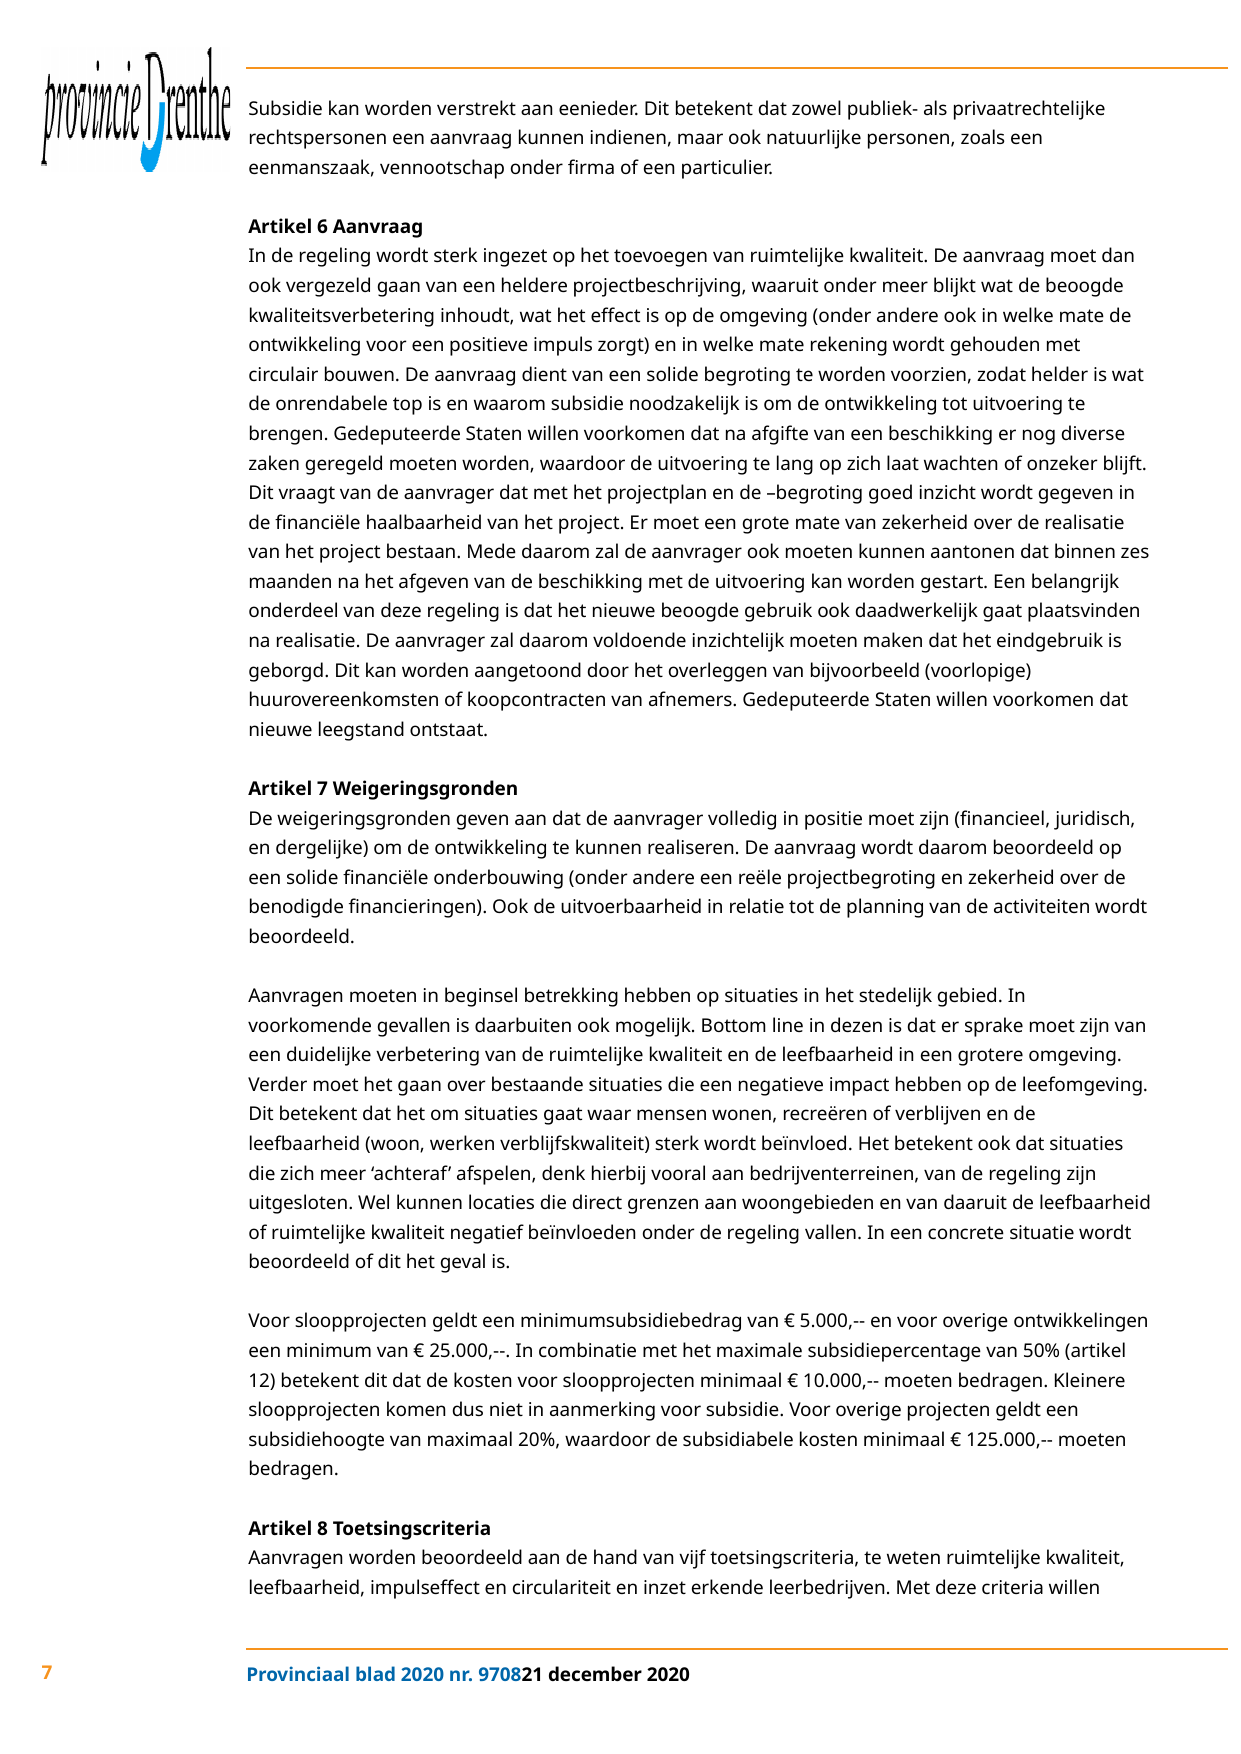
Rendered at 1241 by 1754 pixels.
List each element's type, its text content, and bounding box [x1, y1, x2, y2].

text Aanvragen worden beoordeeld aan de hand van vijf toetsingscriteria, te weten ruimtelijke kwaliteit, leefbaarheid, impulseffect en circulariteit en inzet erkende leerbedrijven. Met deze criteria willen [248, 1544, 1152, 1600]
text In de regeling wordt sterk ingezet op het toevoegen van ruimtelijke kwaliteit. De aanvraag moet dan ook vergezeld gaan van een heldere projectbeschrijving, waaruit onder meer blijkt wat de beoogde kwaliteitsverbetering inhoudt, wat het effect is op de omgeving (onder andere ook in welke mate de ontwikkeling voor een positieve impuls zorgt) en in welke mate rekening wordt gehouden met circulair bouwen. De aanvraag dient van een solide begroting te worden voorzien, zodat helder is wat de onrendabele top is en waarom subsidie noodzakelijk is om de ontwikkeling tot uitvoering te brengen. Gedeputeerde Staten willen voorkomen dat na afgifte van een beschikking er nog diverse zaken geregeld moeten worden, waardoor de uitvoering te lang op zich laat wachten of onzeker blijft. Dit vraagt van de aanvrager dat met het projectplan en de –begroting goed inzicht wordt gegeven in de financiële haalbaarheid van het project. Er moet een grote mate van zekerheid over de realisatie van het project bestaan. Mede daarom zal de aanvrager ook moeten kunnen aantonen dat binnen zes maanden na het afgeven van de beschikking met de uitvoering kan worden gestart. Een belangrijk onderdeel van deze regeling is dat het nieuwe beoogde gebruik ook daadwerkelijk gaat plaatsvinden na realisatie. De aanvrager zal daarom voldoende inzichtelijk moeten maken dat het eindgebruik is geborgd. Dit kan worden aangetoond door het overleggen van bijvoorbeeld (voorlopige) huurovereenkomsten of koopcontracten van afnemers. Gedeputeerde Staten willen voorkomen dat nieuwe leegstand ontstaat. [248, 243, 1152, 742]
text Aanvragen moeten in beginsel betrekking hebben op situaties in het stedelijk gebied. In voorkomende gevallen is daarbuiten ook mogelijk. Bottom line in dezen is dat er sprake moet zijn van een duidelijke verbetering van de ruimtelijke kwaliteit en de leefbaarheid in een grotere omgeving. Verder moet het gaan over bestaande situaties die een negatieve impact hebben op de leefomgeving. Dit betekent dat het om situaties gaat waar mensen wonen, recreëren of verblijven en de leefbaarheid (woon, werken verblijfskwaliteit) sterk wordt beïnvloed. Het betekent ook dat situaties die zich meer ‘achteraf’ afspelen, denk hierbij vooral aan bedrijventerreinen, van de regeling zijn uitgesloten. Wel kunnen locaties die direct grenzen aan woongebieden en van daaruit de leefbaarheid of ruimtelijke kwaliteit negatief beïnvloeden onder de regeling vallen. In een concrete situatie wordt beoordeeld of dit het geval is. [248, 982, 1152, 1274]
text Artikel 7 Weigeringsgronden [248, 775, 1152, 801]
text Artikel 8 Toetsingscriteria [248, 1515, 1152, 1541]
text Subsidie kan worden verstrekt aan eenieder. Dit betekent dat zowel publiek- als privaatrechtelijke rechtspersonen een aanvraag kunnen indienen, maar ook natuurlijke personen, zoals een eenmanszaak, vennootschap onder firma of een particulier. [248, 95, 1152, 180]
picture [41, 47, 231, 172]
text Artikel 6 Aanvraag [248, 213, 1152, 239]
text Voor sloopprojecten geldt een minimumsubsidiebedrag van € 5.000,-- en voor overige ontwikkelingen een minimum van € 25.000,--. In combinatie met het maximale subsidiepercentage van 50% (artikel 12) betekent dit dat de kosten voor sloopprojecten minimaal € 10.000,-- moeten bedragen. Kleinere sloopprojecten komen dus niet in aanmerking voor subsidie. Voor overige projecten geldt een subsidiehoogte van maximaal 20%, waardoor de subsidiabele kosten minimaal € 125.000,-- moeten bedragen. [248, 1308, 1152, 1481]
text De weigeringsgronden geven aan dat de aanvrager volledig in positie moet zijn (financieel, juridisch, en dergelijke) om de ontwikkeling te kunnen realiseren. De aanvraag wordt daarom beoordeeld op een solide financiële onderbouwing (onder andere een reële projectbegroting en zekerheid over de benodigde financieringen). Ook de uitvoerbaarheid in relatie tot de planning van de activiteiten wordt beoordeeld. [248, 805, 1152, 949]
